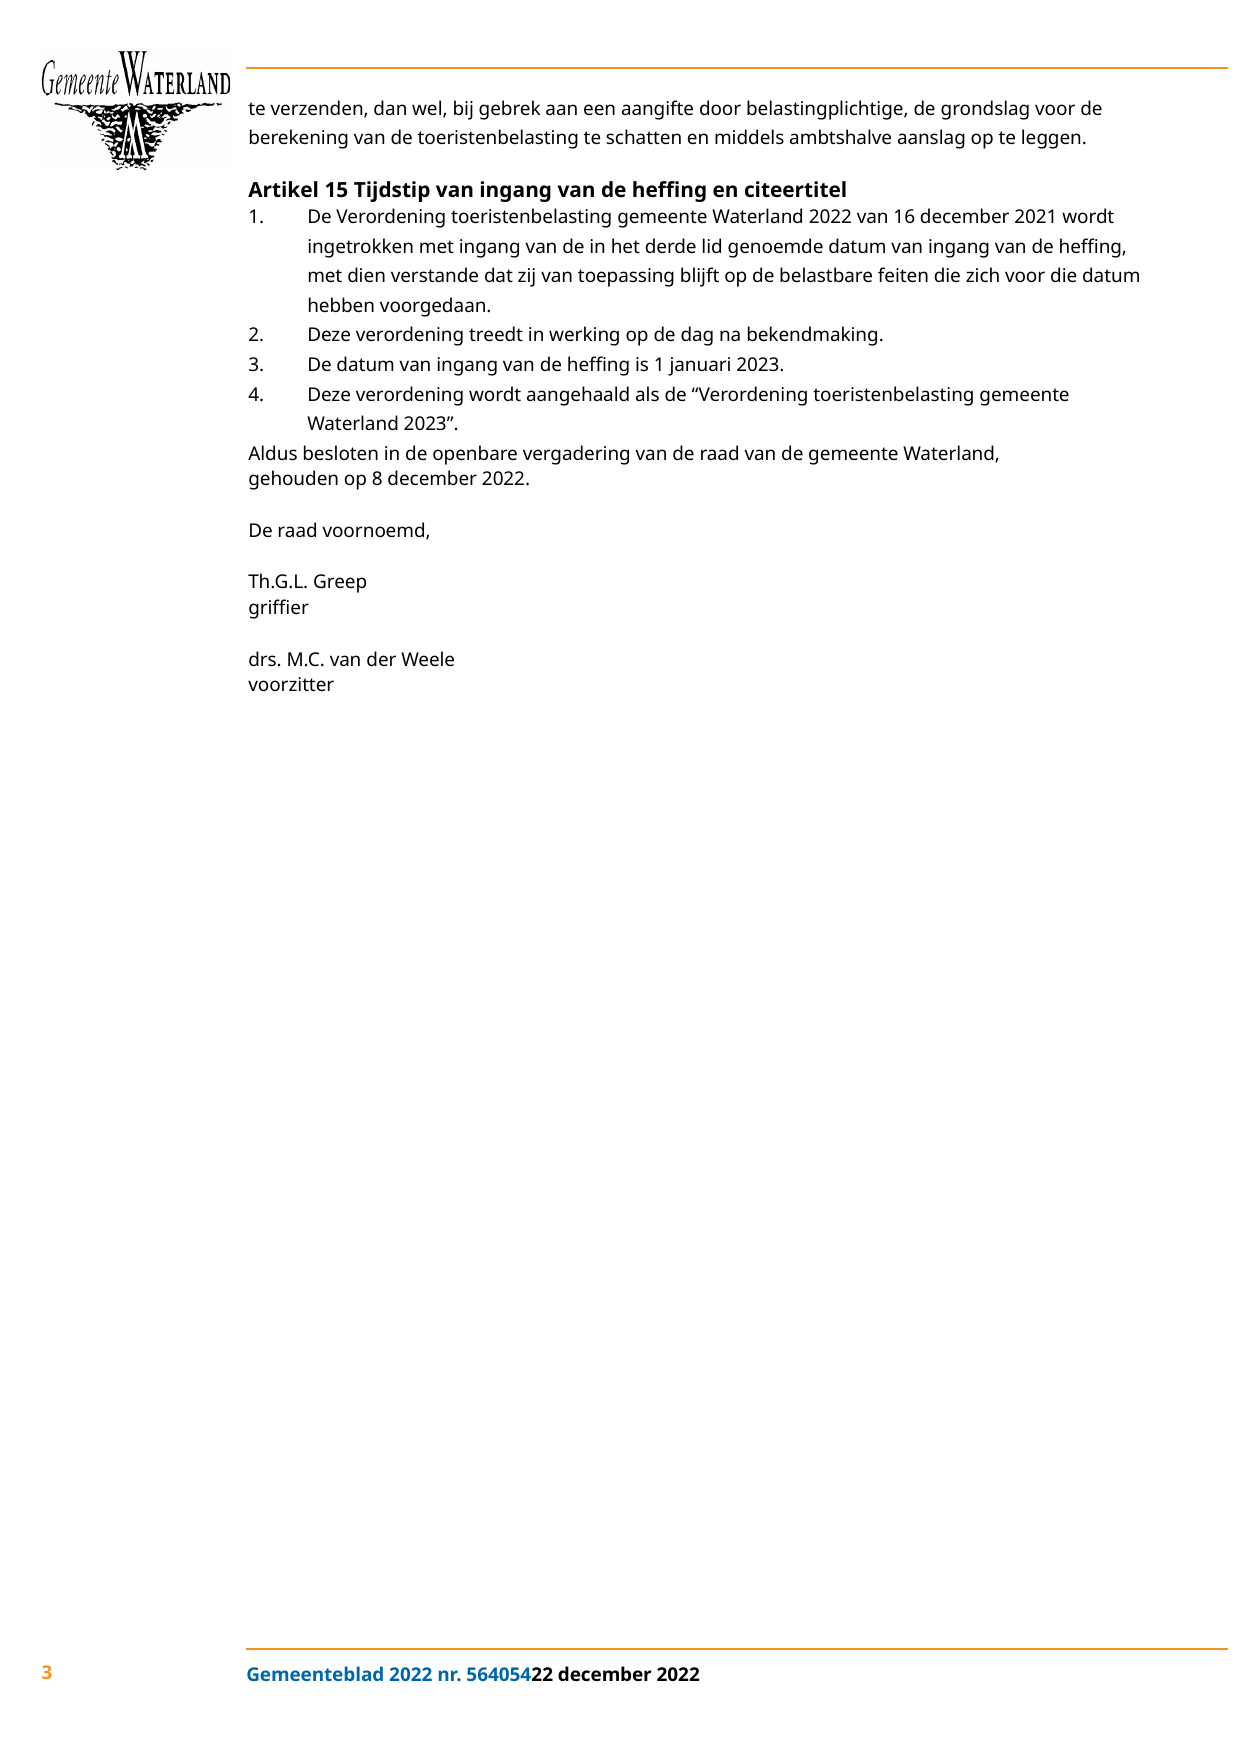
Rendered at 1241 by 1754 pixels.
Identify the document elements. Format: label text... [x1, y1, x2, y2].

text De raad voornoemd, [248, 517, 1152, 543]
text gehouden op 8 december 2022. [248, 466, 1152, 491]
list Deze verordening treedt in werking op de dag na bekendmaking. [248, 322, 1152, 347]
picture [41, 47, 231, 172]
list De Verordening toeristenbelasting gemeente Waterland 2022 van 16 december 2021 wordt ingetrokken met ingang van de in het derde lid genoemde datum van ingang van de heffing, met dien verstande dat zij van toepassing blijft op de belastbare feiten die zich voor die datum hebben voorgedaan. [248, 203, 1152, 318]
text drs. M.C. van der Weele [248, 646, 1152, 671]
list De datum van ingang van de heffing is 1 januari 2023. [248, 351, 1152, 377]
text Th.G.L. Greep [248, 568, 1152, 594]
text te verzenden, dan wel, bij gebrek aan een aangifte door belastingplichtige, de grondslag voor de berekening van de toeristenbelasting te schatten en middels ambtshalve aanslag op te leggen. [248, 95, 1152, 150]
text voorzitter [248, 671, 1152, 697]
list Deze verordening wordt aangehaald als de “Verordening toeristenbelasting gemeente Waterland 2023”. [248, 381, 1152, 436]
text Artikel 15 Tijdstip van ingang van de heffing en citeertitel [248, 175, 1152, 203]
text griffier [248, 594, 1152, 620]
text Aldus besloten in de openbare vergadering van de raad van de gemeente Waterland, [248, 440, 1152, 466]
